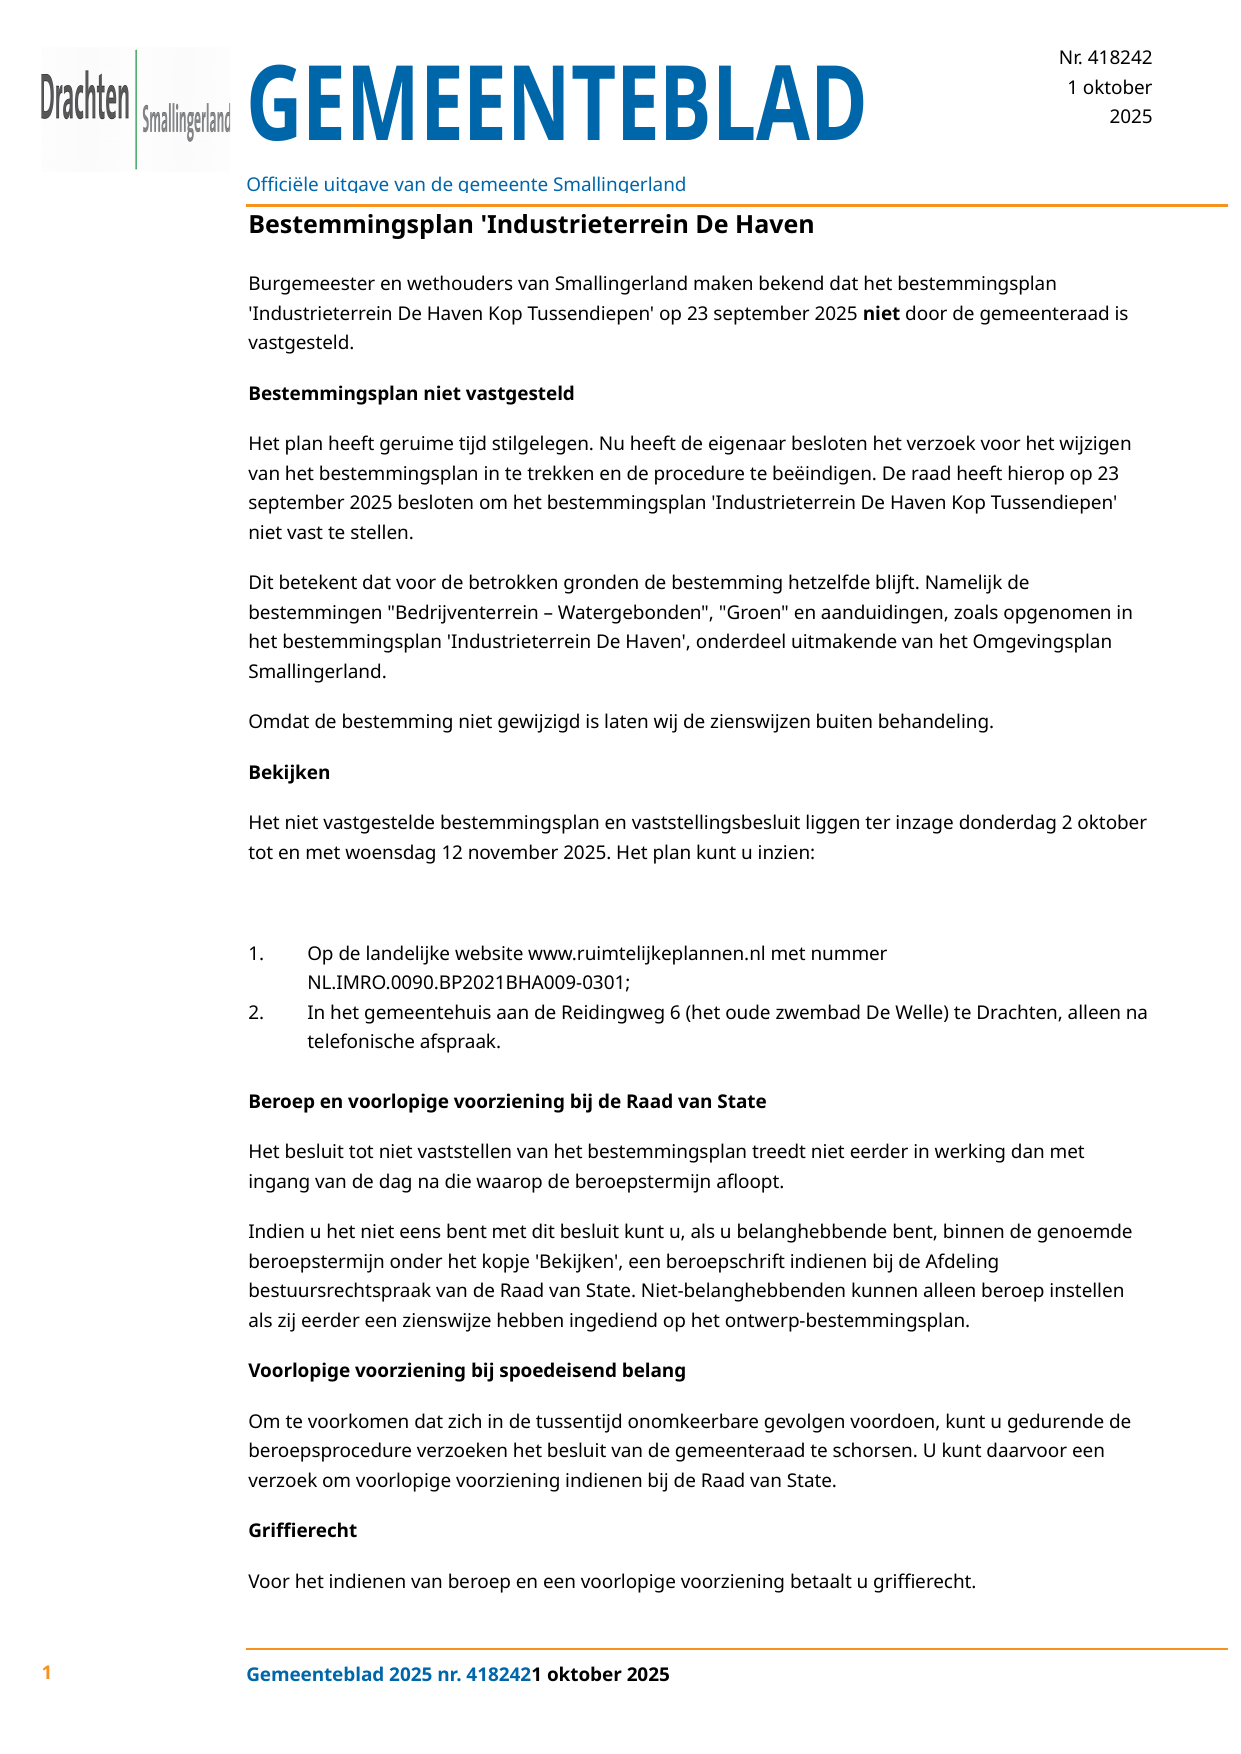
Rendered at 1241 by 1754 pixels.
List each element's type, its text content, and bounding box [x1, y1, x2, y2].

picture [41, 47, 231, 172]
text Bekijken [248, 759, 1152, 785]
text Indien u het niet eens bent met dit besluit kunt u, als u belanghebbende bent, binnen de genoemde beroepstermijn onder het kopje 'Bekijken', een beroepschrift indienen bij de Afdeling bestuursrechtspraak van de Raad van State. Niet-belanghebbenden kunnen alleen beroep instellen als zij eerder een zienswijze hebben ingediend op het ontwerp-bestemmingsplan. [248, 1218, 1152, 1333]
text Burgemeester en wethouders van Smallingerland maken bekend dat het bestemmingsplan 'Industrieterrein De Haven Kop Tussendiepen' op 23 september 2025 niet door de gemeenteraad is vastgesteld. [248, 270, 1152, 355]
text Beroep en voorlopige voorziening bij de Raad van State [248, 1088, 1152, 1113]
list In het gemeentehuis aan de Reidingweg 6 (het oude zwembad De Welle) te Drachten, alleen na telefonische afspraak. [248, 999, 1152, 1054]
text Het niet vastgestelde bestemmingsplan en vaststellingsbesluit liggen ter inzage donderdag 2 oktober tot en met woensdag 12 november 2025. Het plan kunt u inzien: [248, 809, 1152, 865]
list Op de landelijke website www.ruimtelijkeplannen.nl met nummer NL.IMRO.0090.BP2021BHA009-0301; [248, 940, 1152, 995]
text Dit betekent dat voor de betrokken gronden de bestemming hetzelfde blijft. Namelijk de bestemmingen "Bedrijventerrein – Watergebonden", "Groen" en aanduidingen, zoals opgenomen in het bestemmingsplan 'Industrieterrein De Haven', onderdeel uitmakende van het Omgevingsplan Smallingerland. [248, 569, 1152, 684]
text Bestemmingsplan niet vastgesteld [248, 380, 1152, 406]
text Voor het indienen van beroep en een voorlopige voorziening betaalt u griffierecht. [248, 1568, 1152, 1593]
text Bestemmingsplan 'Industrieterrein De Haven [248, 207, 1152, 241]
text Griffierecht [248, 1517, 1152, 1543]
text Het plan heeft geruime tijd stilgelegen. Nu heeft de eigenaar besloten het verzoek voor het wijzigen van het bestemmingsplan in te trekken en de procedure te beëindigen. De raad heeft hierop op 23 september 2025 besloten om het bestemmingsplan 'Industrieterrein De Haven Kop Tussendiepen' niet vast te stellen. [248, 430, 1152, 545]
text Het besluit tot niet vaststellen van het bestemmingsplan treedt niet eerder in werking dan met ingang van de dag na die waarop de beroepstermijn afloopt. [248, 1138, 1152, 1193]
text Voorlopige voorziening bij spoedeisend belang [248, 1357, 1152, 1383]
text Om te voorkomen dat zich in de tussentijd onomkeerbare gevolgen voordoen, kunt u gedurende de beroepsprocedure verzoeken het besluit van de gemeenteraad te schorsen. U kunt daarvoor een verzoek om voorlopige voorziening indienen bij de Raad van State. [248, 1408, 1152, 1493]
text Omdat de bestemming niet gewijzigd is laten wij de zienswijzen buiten behandeling. [248, 709, 1152, 734]
